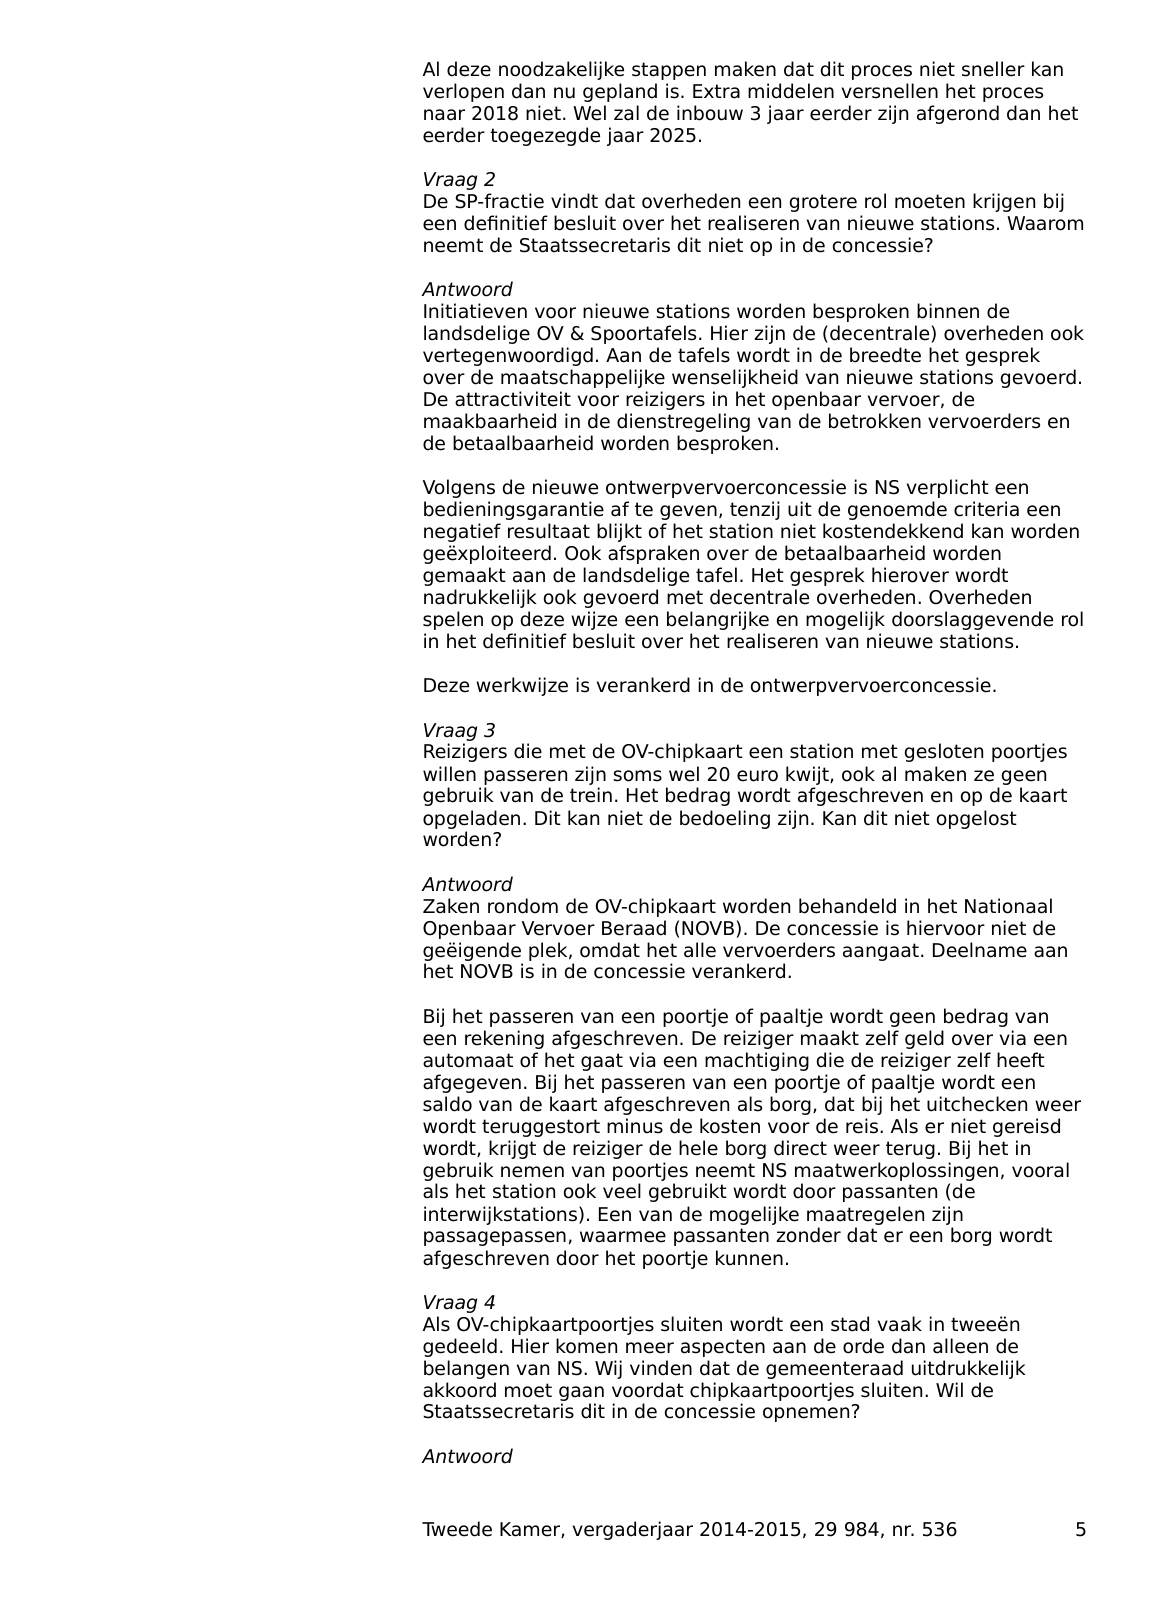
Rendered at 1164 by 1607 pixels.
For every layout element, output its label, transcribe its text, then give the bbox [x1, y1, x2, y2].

text Initiatieven voor nieuwe stations worden besproken binnen de landsdelige OV & Spoortafels. Hier zijn de (decentrale) overheden ook vertegenwoordigd. Aan de tafels wordt in de breedte het gesprek over de maatschappelijke wenselijkheid van nieuwe stations gevoerd. De attractiviteit voor reizigers in het openbaar vervoer, de maakbaarheid in de dienstregeling van de betrokken vervoerders en de betaalbaarheid worden besproken. [422, 301, 1087, 455]
text Reizigers die met de OV-chipkaart een station met gesloten poortjes willen passeren zijn soms wel 20 euro kwijt, ook al maken ze geen gebruik van de trein. Het bedrag wordt afgeschreven en op de kaart opgeladen. Dit kan niet de bedoeling zijn. Kan dit niet opgelost worden? [422, 741, 1087, 851]
text Bij het passeren van een poortje of paaltje wordt geen bedrag van een rekening afgeschreven. De reiziger maakt zelf geld over via een automaat of het gaat via een machtiging die de reiziger zelf heeft afgegeven. Bij het passeren van een poortje of paaltje wordt een saldo van de kaart afgeschreven als borg, dat bij het uitchecken weer wordt teruggestort minus de kosten voor de reis. Als er niet gereisd wordt, krijgt de reiziger de hele borg direct weer terug. Bij het in gebruik nemen van poortjes neemt NS maatwerkoplossingen, vooral als het station ook veel gebruikt wordt door passanten (de interwijkstations). Een van de mogelijke maatregelen zijn passagepassen, waarmee passanten zonder dat er een borg wordt afgeschreven door het poortje kunnen. [422, 1006, 1087, 1269]
text Vraag 3 [422, 719, 1087, 741]
text De SP-fractie vindt dat overheden een grotere rol moeten krijgen bij een definitief besluit over het realiseren van nieuwe stations. Waarom neemt de Staatssecretaris dit niet op in de concessie? [422, 191, 1087, 257]
text Antwoord [422, 279, 1087, 301]
text Zaken rondom de OV-chipkaart worden behandeld in het Nationaal Openbaar Vervoer Beraad (NOVB). De concessie is hiervoor niet de geëigende plek, omdat het alle vervoerders aangaat. Deelname aan het NOVB is in de concessie verankerd. [422, 896, 1087, 983]
text Antwoord [422, 1446, 1087, 1468]
text Antwoord [422, 873, 1087, 896]
text Al deze noodzakelijke stappen maken dat dit proces niet sneller kan verlopen dan nu gepland is. Extra middelen versnellen het proces naar 2018 niet. Wel zal de inbouw 3 jaar eerder zijn afgerond dan het eerder toegezegde jaar 2025. [422, 59, 1087, 147]
text Als OV-chipkaartpoortjes sluiten wordt een stad vaak in tweeën gedeeld. Hier komen meer aspecten aan de orde dan alleen de belangen van NS. Wij vinden dat de gemeenteraad uitdrukkelijk akkoord moet gaan voordat chipkaartpoortjes sluiten. Wil de Staatssecretaris dit in de concessie opnemen? [422, 1313, 1087, 1423]
text Volgens de nieuwe ontwerpvervoerconcessie is NS verplicht een bedieningsgarantie af te geven, tenzij uit de genoemde criteria een negatief resultaat blijkt of het station niet kostendekkend kan worden geëxploiteerd. Ook afspraken over de betaalbaarheid worden gemaakt aan de landsdelige tafel. Het gesprek hierover wordt nadrukkelijk ook gevoerd met decentrale overheden. Overheden spelen op deze wijze een belangrijke en mogelijk doorslaggevende rol in het definitief besluit over het realiseren van nieuwe stations. [422, 477, 1087, 653]
text Deze werkwijze is verankerd in de ontwerpvervoerconcessie. [422, 675, 1087, 697]
text Vraag 4 [422, 1292, 1087, 1313]
text Vraag 2 [422, 169, 1087, 191]
